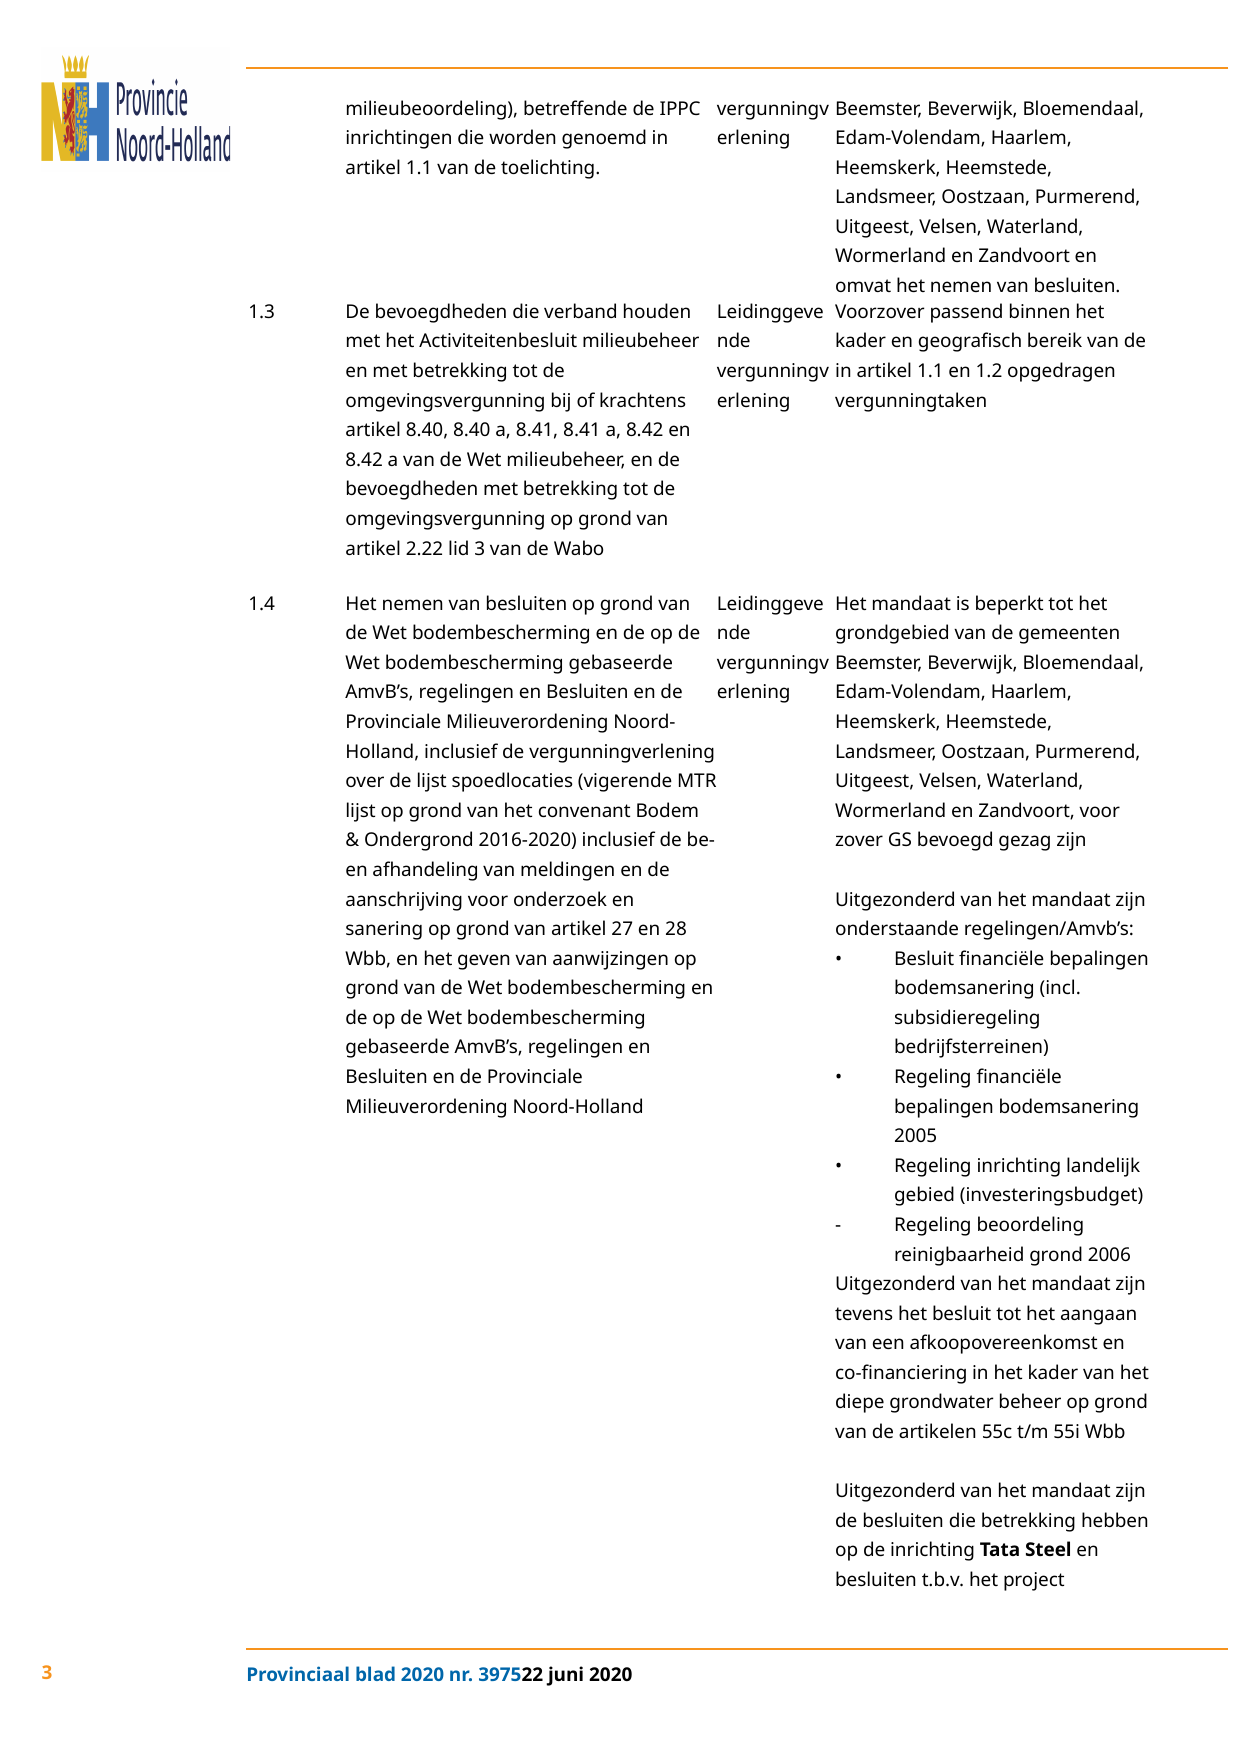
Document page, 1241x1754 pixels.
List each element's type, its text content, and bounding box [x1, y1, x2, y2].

table_cell Het nemen van besluiten op grond van de Wet bodembescherming en de op de Wet bodembescherming gebaseerde AmvB’s, regelingen en Besluiten en de Provinciale Milieuverordening Noord-Holland, inclusief de vergunningverlening over de lijst spoedlocaties (vigerende MTR lijst op grond van het convenant Bodem & Ondergrond 2016-2020) inclusief de be- en afhandeling van meldingen en de aanschrijving voor onderzoek en sanering op grond van artikel 27 en 28 Wbb, en het geven van aanwijzingen op grond van de Wet bodembescherming en de op de Wet bodembescherming gebaseerde AmvB’s, regelingen en Besluiten en de Provinciale Milieuverordening Noord-Holland [345, 590, 717, 1592]
table_cell De bevoegdheden die verband houden met het Activiteitenbesluit milieubeheer en met betrekking tot de omgevingsvergunning bij of krachtens artikel 8.40, 8.40 a, 8.41, 8.41 a, 8.42 en 8.42 a van de Wet milieubeheer, en de bevoegdheden met betrekking tot de omgevingsvergunning op grond van artikel 2.22 lid 3 van de Wabo [345, 298, 717, 590]
table_cell Beemster, Beverwijk, Bloemendaal, Edam-Volendam, Haarlem, Heemskerk, Heemstede, Landsmeer, Oostzaan, Purmerend, Uitgeest, Velsen, Waterland, Wormerland en Zandvoort en omvat het nemen van besluiten. [835, 95, 1152, 298]
table_cell Leidinggevende vergunningverlening [717, 298, 835, 590]
table_cell Leidinggevende vergunningverlening [717, 590, 835, 1592]
table_cell milieubeoordeling), betreffende de IPPC inrichtingen die worden genoemd in artikel 1.1 van de toelichting. [345, 95, 717, 298]
picture [41, 47, 231, 172]
table_cell 1.3 [248, 298, 345, 590]
table_cell vergunningverlening [717, 95, 835, 298]
table_cell Het mandaat is beperkt tot het grondgebied van de gemeenten Beemster, Beverwijk, Bloemendaal, Edam-Volendam, Haarlem, Heemskerk, Heemstede, Landsmeer, Oostzaan, Purmerend, Uitgeest, Velsen, Waterland, Wormerland en Zandvoort, voor zover GS bevoegd gezag zijn Uitgezonderd van het mandaat zijn onderstaande regelingen/Amvb’s: Besluit financiële bepalingen bodemsanering (incl. subsidieregeling bedrijfsterreinen) Regeling financiële bepalingen bodemsanering 2005 Regeling inrichting landelijk gebied (investeringsbudget) Regeling beoordeling reinigbaarheid grond 2006 Uitgezonderd van het mandaat zijn tevens het besluit tot het aangaan van een afkoopovereenkomst en co-financiering in het kader van het diepe grondwater beheer op grond van de artikelen 55c t/m 55i Wbb Uitgezonderd van het mandaat zijn de besluiten die betrekking hebben op de inrichting Tata Steel en besluiten t.b.v. het project [835, 590, 1152, 1592]
table_cell Voorzover passend binnen het kader en geografisch bereik van de in artikel 1.1 en 1.2 opgedragen vergunningtaken [835, 298, 1152, 590]
table_cell [248, 95, 345, 298]
table_cell 1.4 [248, 590, 345, 1592]
